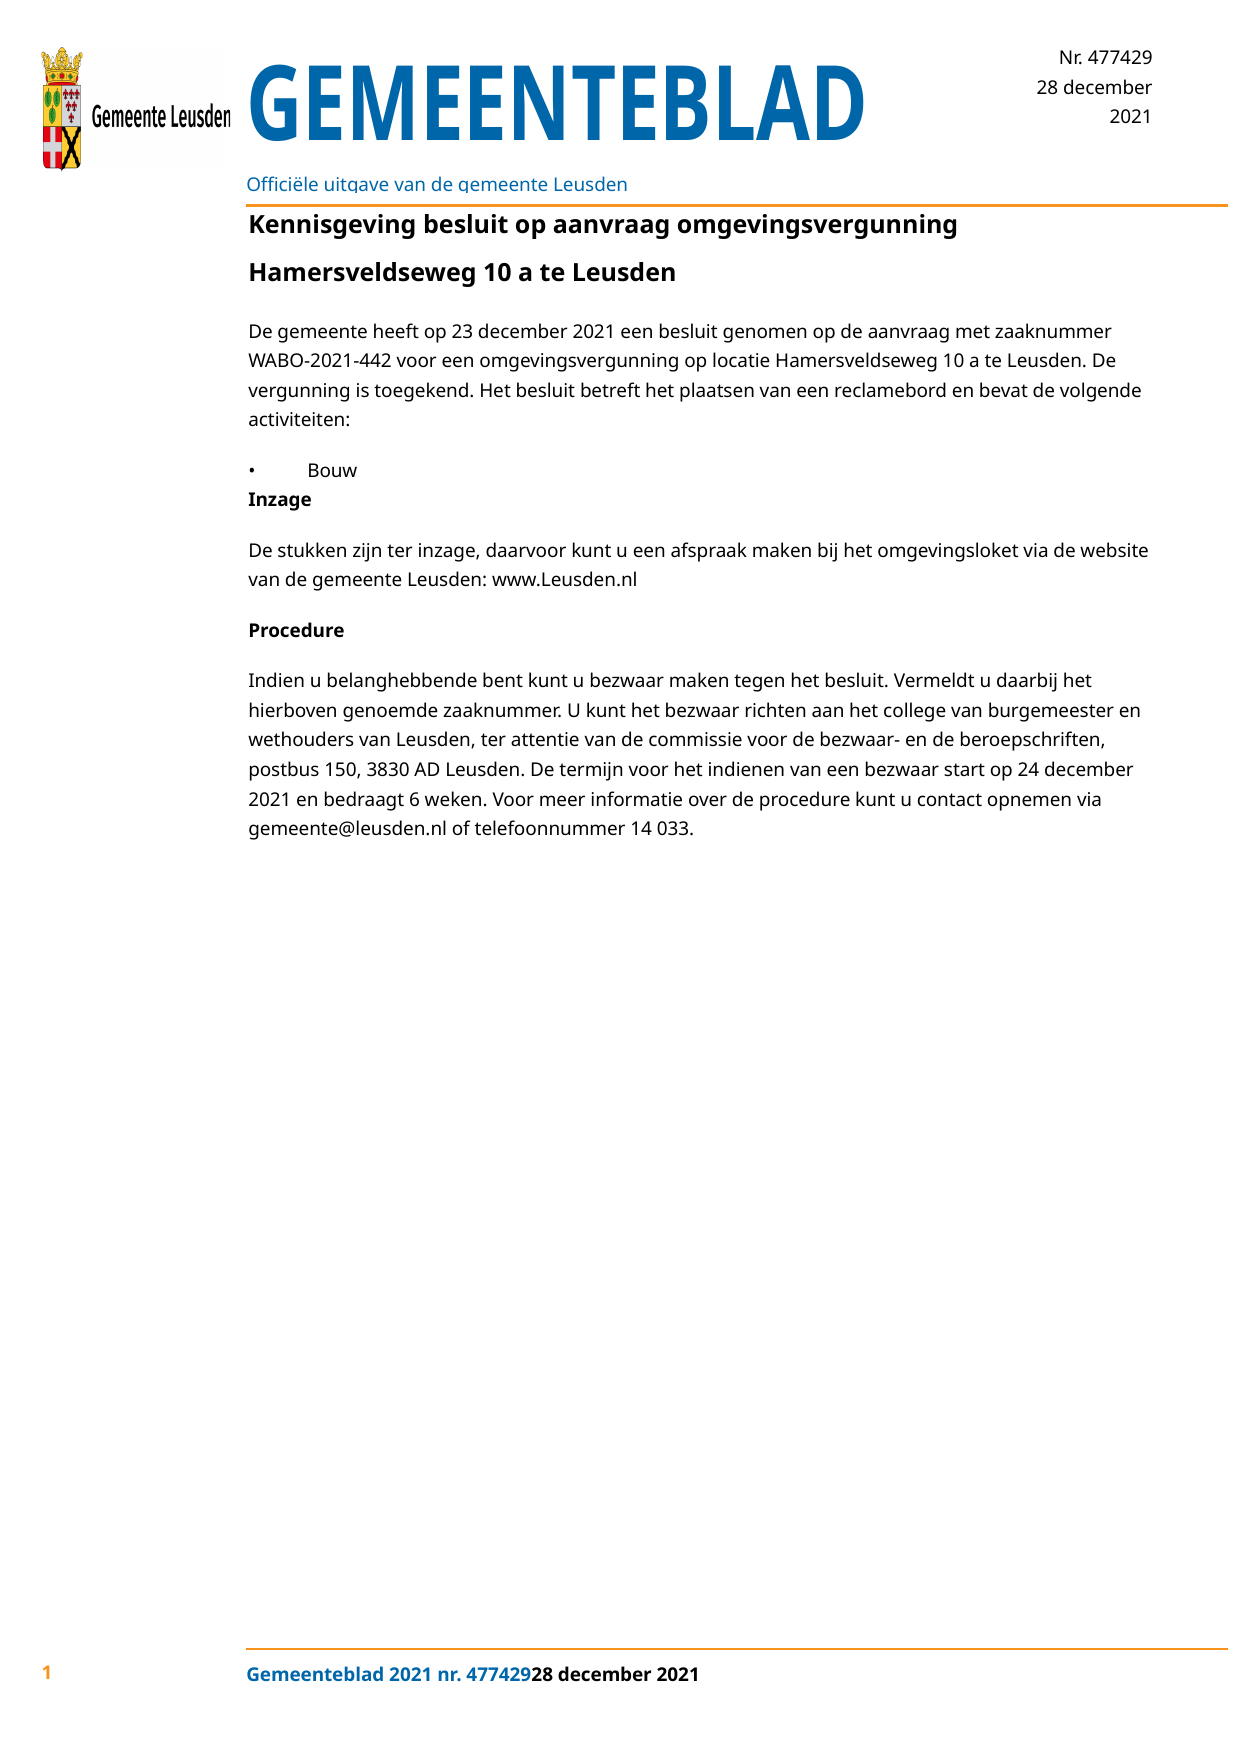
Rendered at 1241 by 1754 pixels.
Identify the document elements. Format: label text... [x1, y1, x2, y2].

text Inzage [248, 487, 1152, 512]
picture [41, 47, 231, 172]
text De stukken zijn ter inzage, daarvoor kunt u een afspraak maken bij het omgevingsloket via de website van de gemeente Leusden: www.Leusden.nl [248, 537, 1152, 592]
text Indien u belanghebbende bent kunt u bezwaar maken tegen het besluit. Vermeldt u daarbij het hierboven genoemde zaaknummer. U kunt het bezwaar richten aan het college van burgemeester en wethouders van Leusden, ter attentie van de commissie voor de bezwaar- en de beroepschriften, postbus 150, 3830 AD Leusden. De termijn voor het indienen van een bezwaar start op 24 december 2021 en bedraagt 6 weken. Voor meer informatie over de procedure kunt u contact opnemen via gemeente@leusden.nl of telefoonnummer 14 033. [248, 667, 1152, 841]
text Procedure [248, 617, 1152, 643]
text Kennisgeving besluit op aanvraag omgevingsvergunning Hamersveldseweg 10 a te Leusden [248, 207, 1152, 288]
list Bouw [248, 457, 1152, 483]
text De gemeente heeft op 23 december 2021 een besluit genomen op de aanvraag met zaaknummer WABO-2021-442 voor een omgevingsvergunning op locatie Hamersveldseweg 10 a te Leusden. De vergunning is toegekend. Het besluit betreft het plaatsen van een reclamebord en bevat de volgende activiteiten: [248, 318, 1152, 432]
